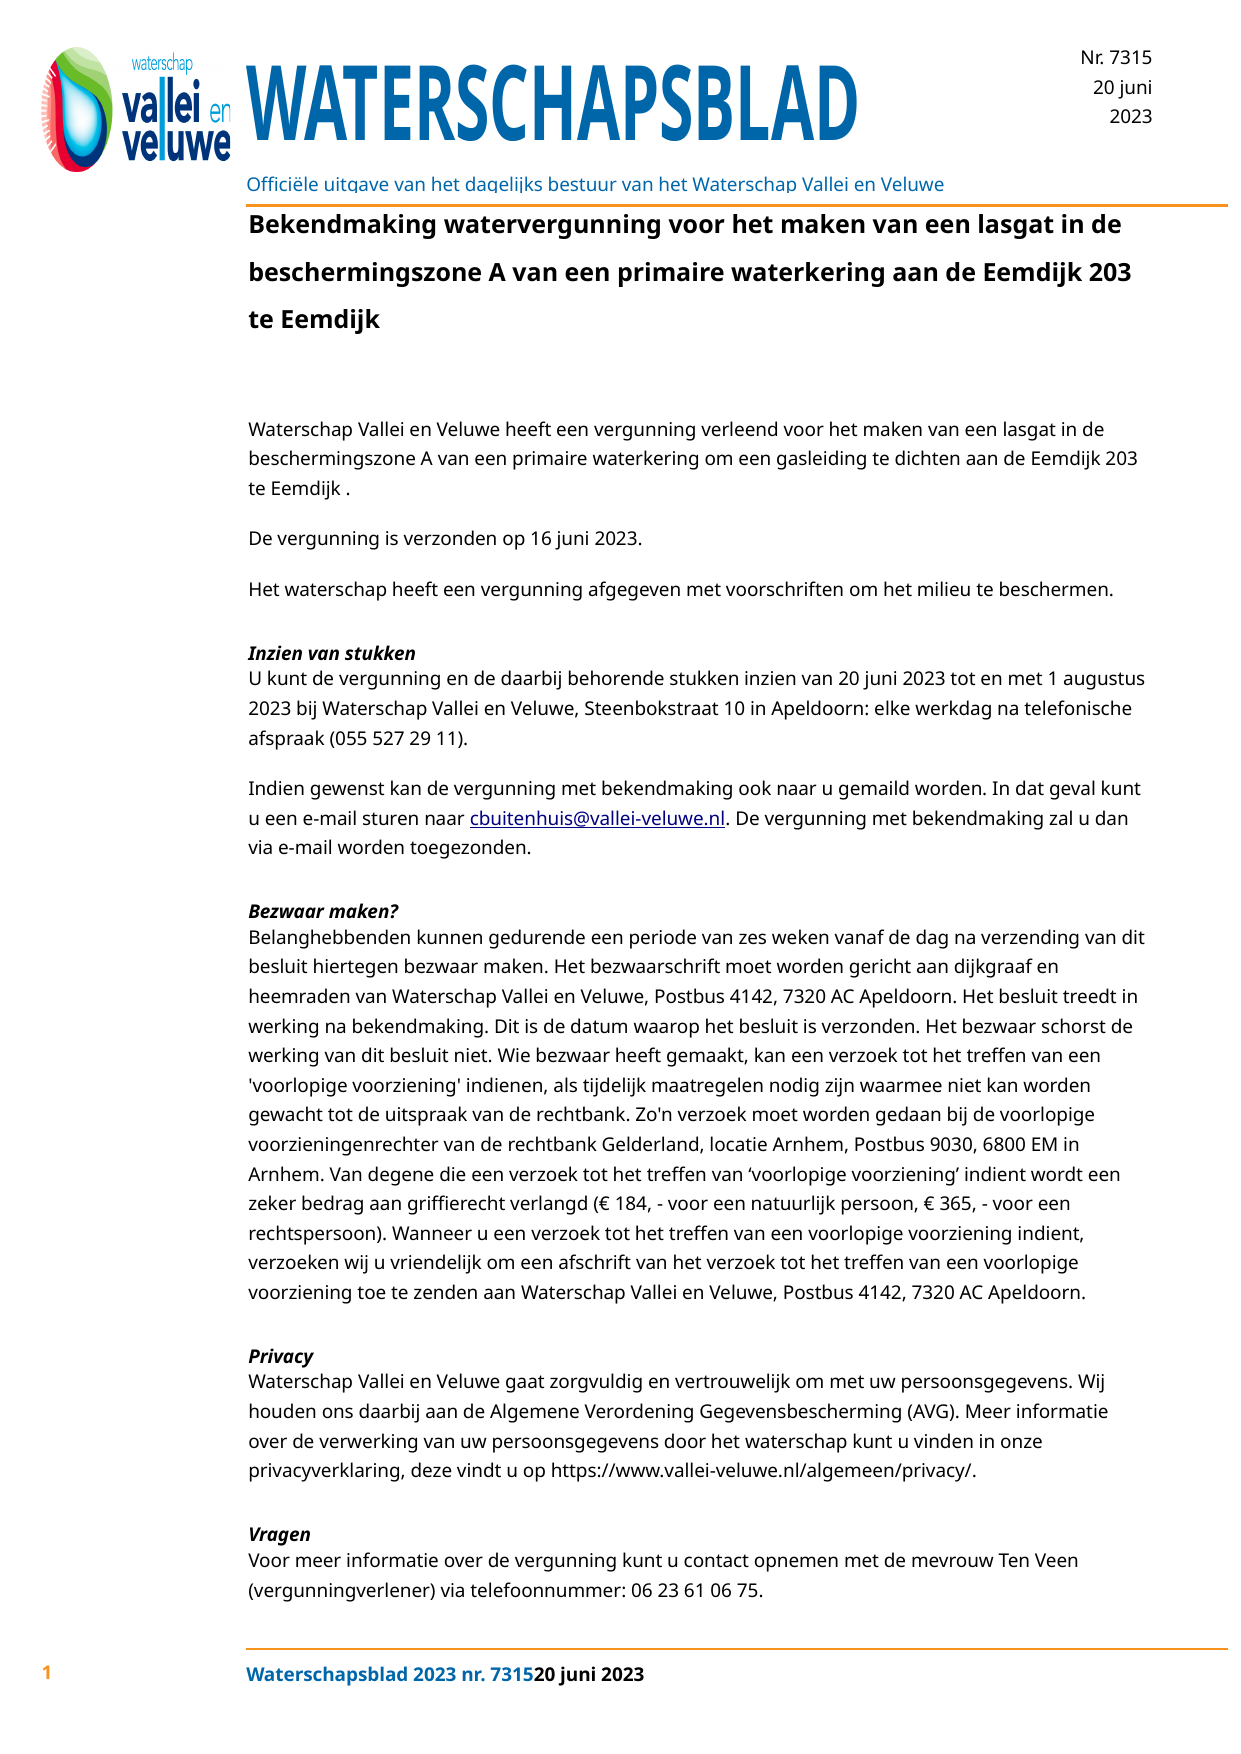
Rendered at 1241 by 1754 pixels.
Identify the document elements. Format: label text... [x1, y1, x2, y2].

picture [41, 47, 231, 172]
text Belanghebbenden kunnen gedurende een periode van zes weken vanaf de dag na verzending van dit besluit hiertegen bezwaar maken. Het bezwaarschrift moet worden gericht aan dijkgraaf en heemraden van Waterschap Vallei en Veluwe, Postbus 4142, 7320 AC Apeldoorn. Het besluit treedt in werking na bekendmaking. Dit is de datum waarop het besluit is verzonden. Het bezwaar schorst de werking van dit besluit niet. Wie bezwaar heeft gemaakt, kan een verzoek tot het treffen van een 'voorlopige voorziening' indienen, als tijdelijk maatregelen nodig zijn waarmee niet kan worden gewacht tot de uitspraak van de rechtbank. Zo'n verzoek moet worden gedaan bij de voorlopige voorzieningenrechter van de rechtbank Gelderland, locatie Arnhem, Postbus 9030, 6800 EM in Arnhem. Van degene die een verzoek tot het treffen van ‘voorlopige voorziening’ indient wordt een zeker bedrag aan griffierecht verlangd (€ 184, - voor een natuurlijk persoon, € 365, - voor een rechtspersoon). Wanneer u een verzoek tot het treffen van een voorlopige voorziening indient, verzoeken wij u vriendelijk om een afschrift van het verzoek tot het treffen van een voorlopige voorziening toe te zenden aan Waterschap Vallei en Veluwe, Postbus 4142, 7320 AC Apeldoorn. [248, 924, 1152, 1305]
text De vergunning is verzonden op 16 juni 2023. [248, 526, 1152, 551]
text Bekendmaking watervergunning voor het maken van een lasgat in de beschermingszone A van een primaire waterkering aan de Eemdijk 203 te Eemdijk [248, 207, 1152, 336]
text Vragen [248, 1521, 1152, 1547]
text Waterschap Vallei en Veluwe gaat zorgvuldig en vertrouwelijk om met uw persoonsgegevens. Wij houden ons daarbij aan de Algemene Verordening Gegevensbescherming (AVG). Meer informatie over de verwerking van uw persoonsgegevens door het waterschap kunt u vinden in onze privacyverklaring, deze vindt u op https://www.vallei-veluwe.nl/algemeen/privacy/. [248, 1369, 1152, 1483]
text Indien gewenst kan de vergunning met bekendmaking ook naar u gemaild worden. In dat geval kunt u een e-mail sturen naar cbuitenhuis@vallei-veluwe.nl. De vergunning met bekendmaking zal u dan via e-mail worden toegezonden. [248, 775, 1152, 860]
text Het waterschap heeft een vergunning afgegeven met voorschriften om het milieu te beschermen. [248, 576, 1152, 602]
text U kunt de vergunning en de daarbij behorende stukken inzien van 20 juni 2023 tot en met 1 augustus 2023 bij Waterschap Vallei en Veluwe, Steenbokstraat 10 in Apeldoorn: elke werkdag na telefonische afspraak (055 527 29 11). [248, 666, 1152, 751]
text Privacy [248, 1343, 1152, 1369]
text Bezwaar maken? [248, 898, 1152, 924]
text Waterschap Vallei en Veluwe heeft een vergunning verleend voor het maken van een lasgat in de beschermingszone A van een primaire waterkering om een gasleiding te dichten aan de Eemdijk 203 te Eemdijk . [248, 416, 1152, 501]
text Voor meer informatie over de vergunning kunt u contact opnemen met de mevrouw Ten Veen (vergunningverlener) via telefoonnummer: 06 23 61 06 75. [248, 1547, 1152, 1602]
text Inzien van stukken [248, 640, 1152, 666]
